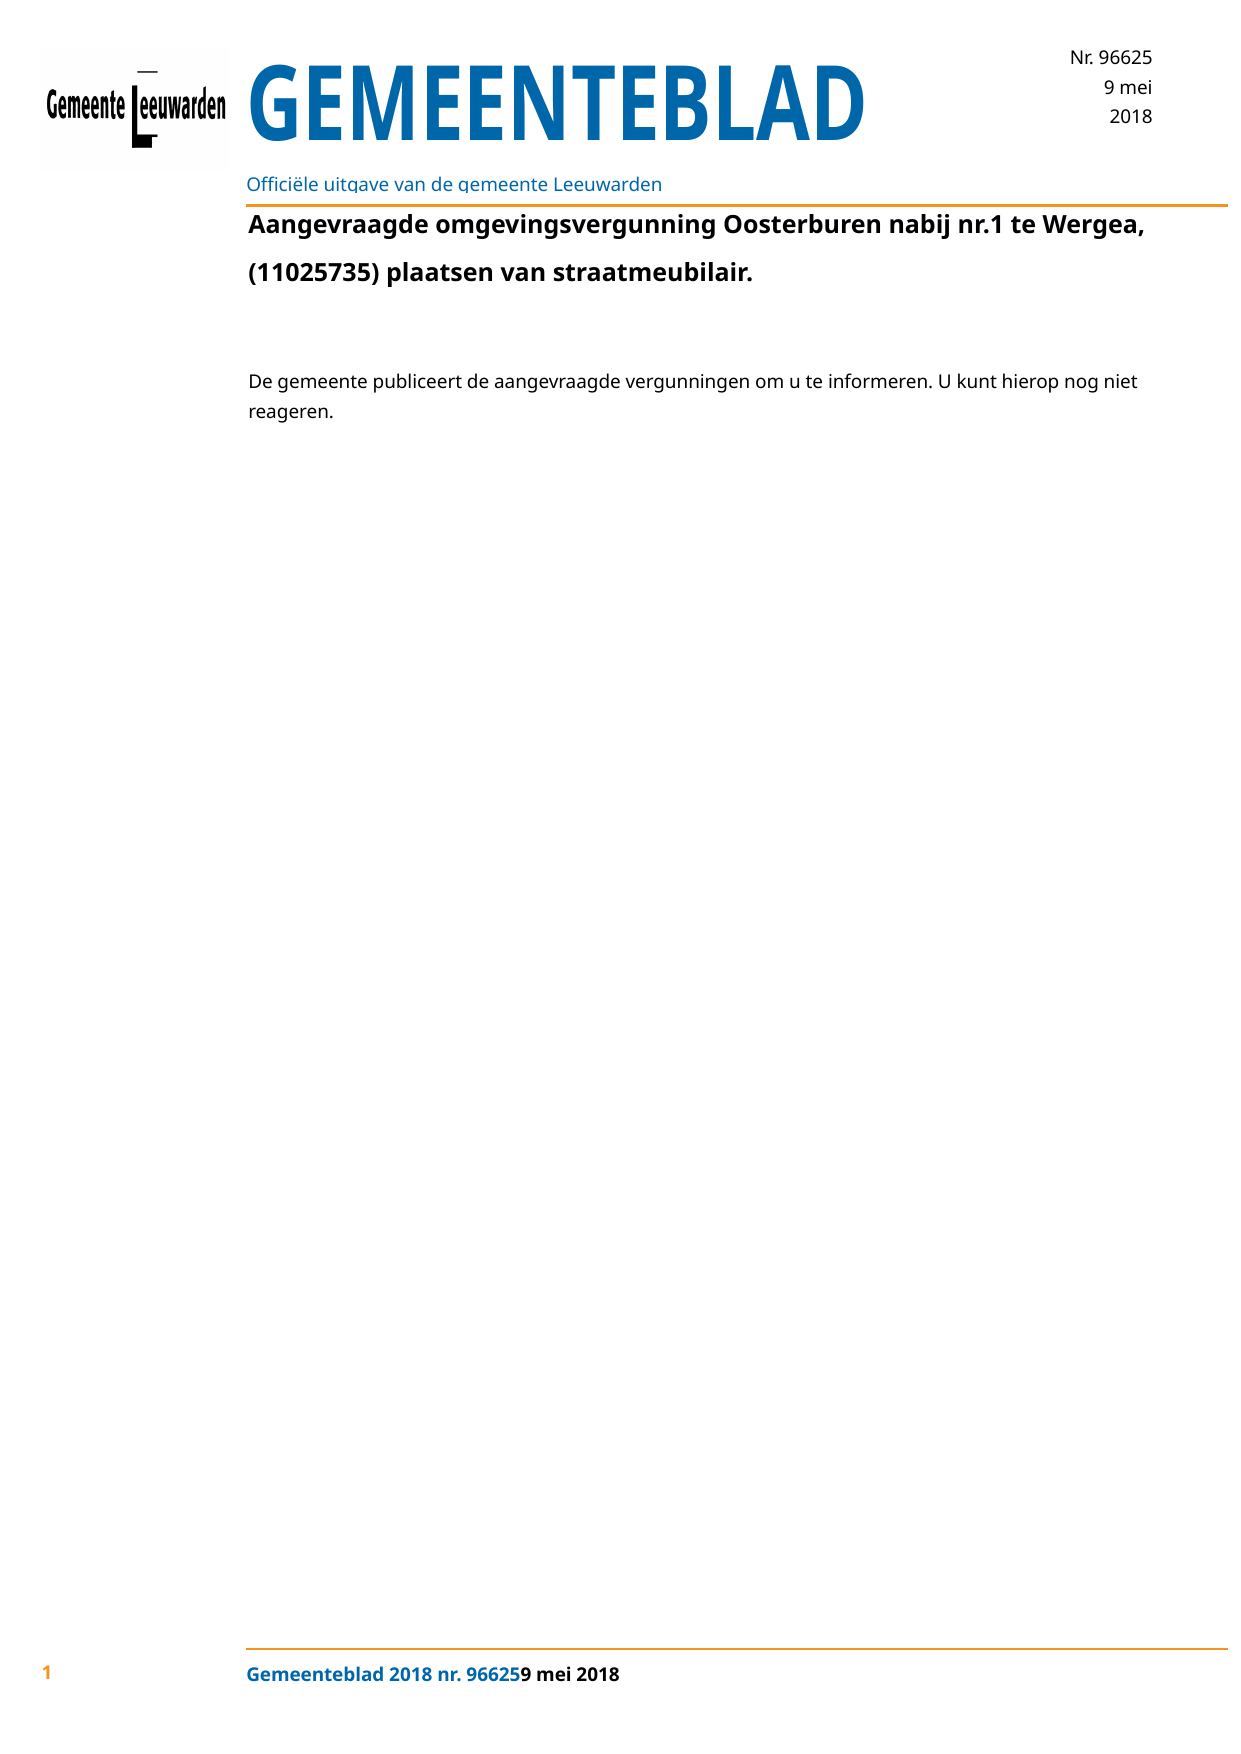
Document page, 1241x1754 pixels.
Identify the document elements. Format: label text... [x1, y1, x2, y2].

picture [41, 47, 231, 172]
text Aangevraagde omgevingsvergunning Oosterburen nabij nr.1 te Wergea, (11025735) plaatsen van straatmeubilair. [248, 207, 1152, 288]
text De gemeente publiceert de aangevraagde vergunningen om u te informeren. U kunt hierop nog niet reageren. [248, 368, 1152, 424]
